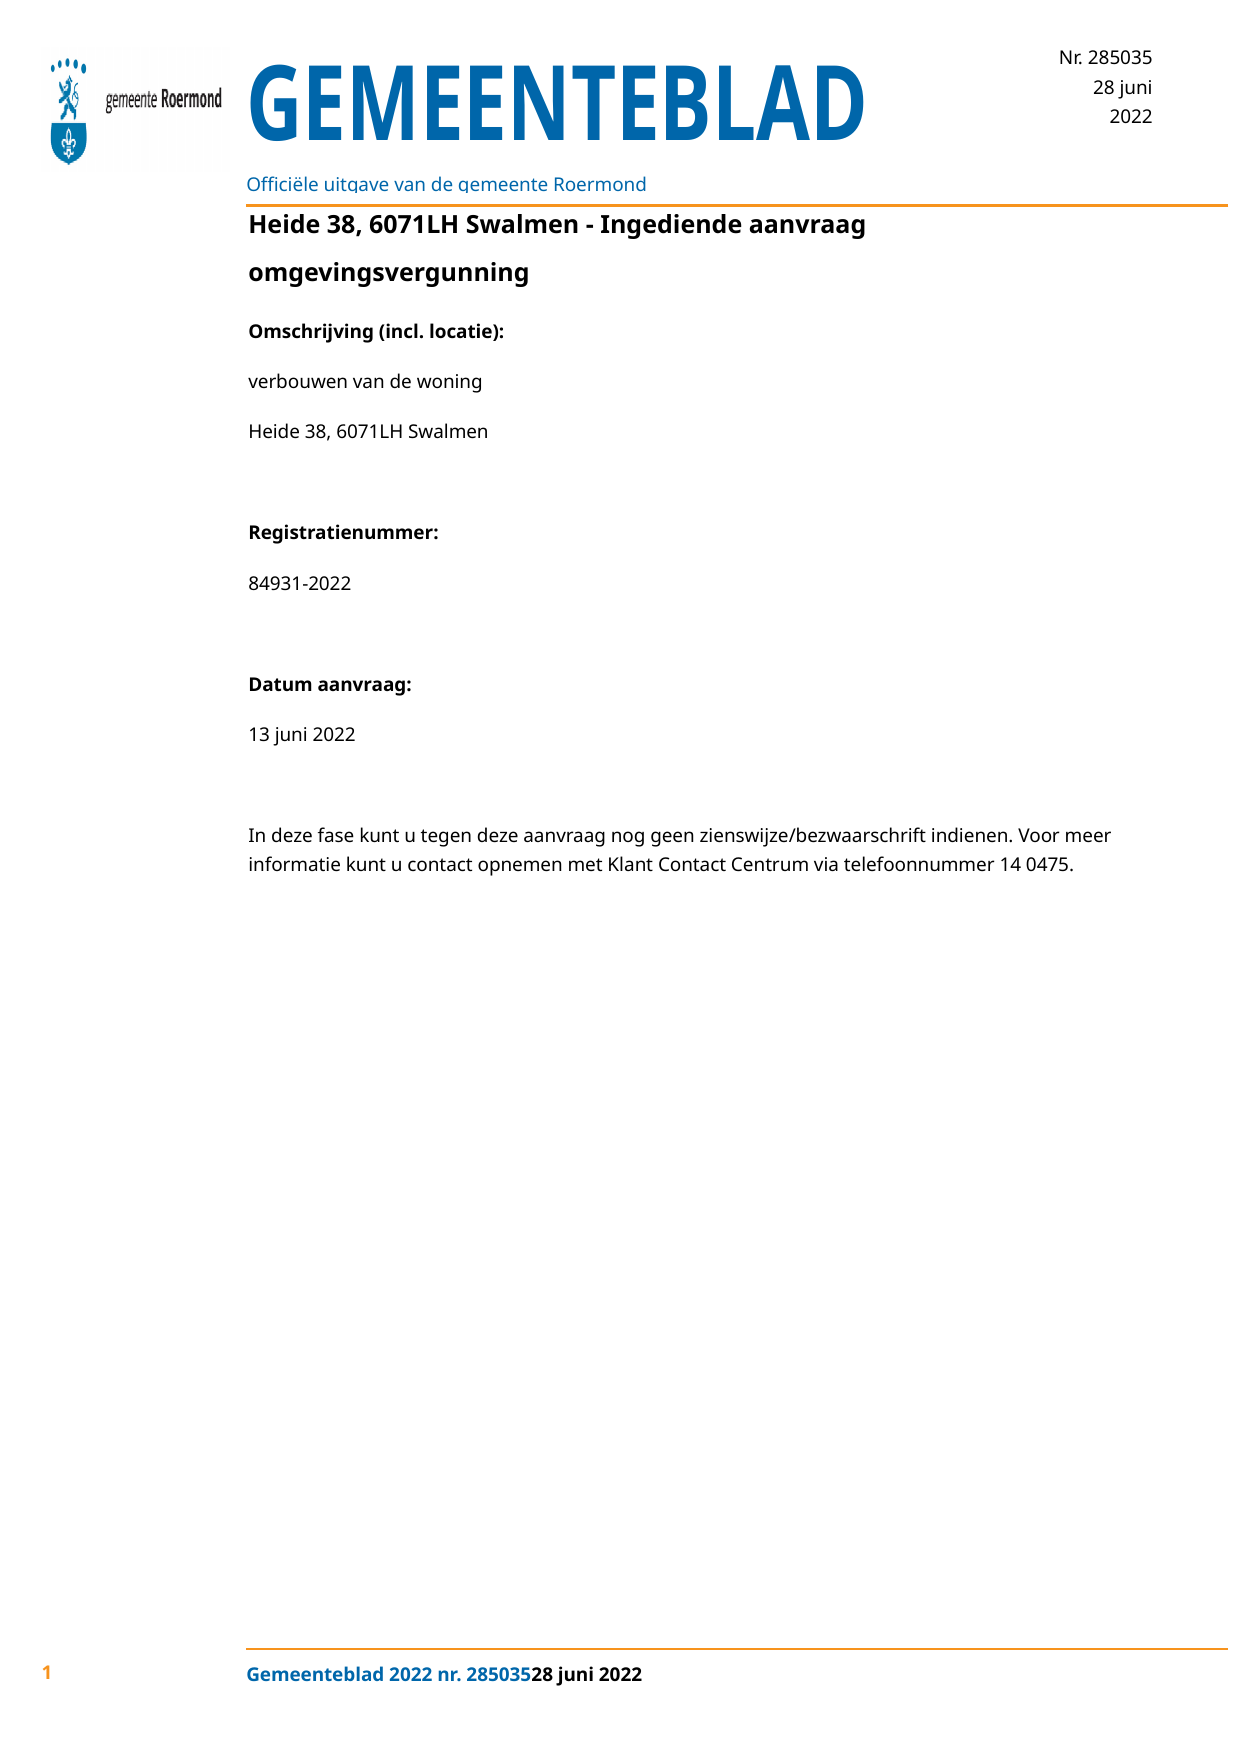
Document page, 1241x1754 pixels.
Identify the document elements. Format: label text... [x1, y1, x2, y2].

text In deze fase kunt u tegen deze aanvraag nog geen zienswijze/bezwaarschrift indienen. Voor meer informatie kunt u contact opnemen met Klant Contact Centrum via telefoonnummer 14 0475. [248, 822, 1152, 877]
text verbouwen van de woning [248, 368, 1152, 394]
text Omschrijving (incl. locatie): [248, 318, 1152, 344]
text Datum aanvraag: [248, 671, 1152, 697]
text Heide 38, 6071LH Swalmen [248, 419, 1152, 444]
text Registratienummer: [248, 519, 1152, 545]
text Heide 38, 6071LH Swalmen - Ingediende aanvraag omgevingsvergunning [248, 207, 1152, 288]
text 84931-2022 [248, 570, 1152, 596]
text 13 juni 2022 [248, 721, 1152, 747]
picture [41, 47, 231, 172]
